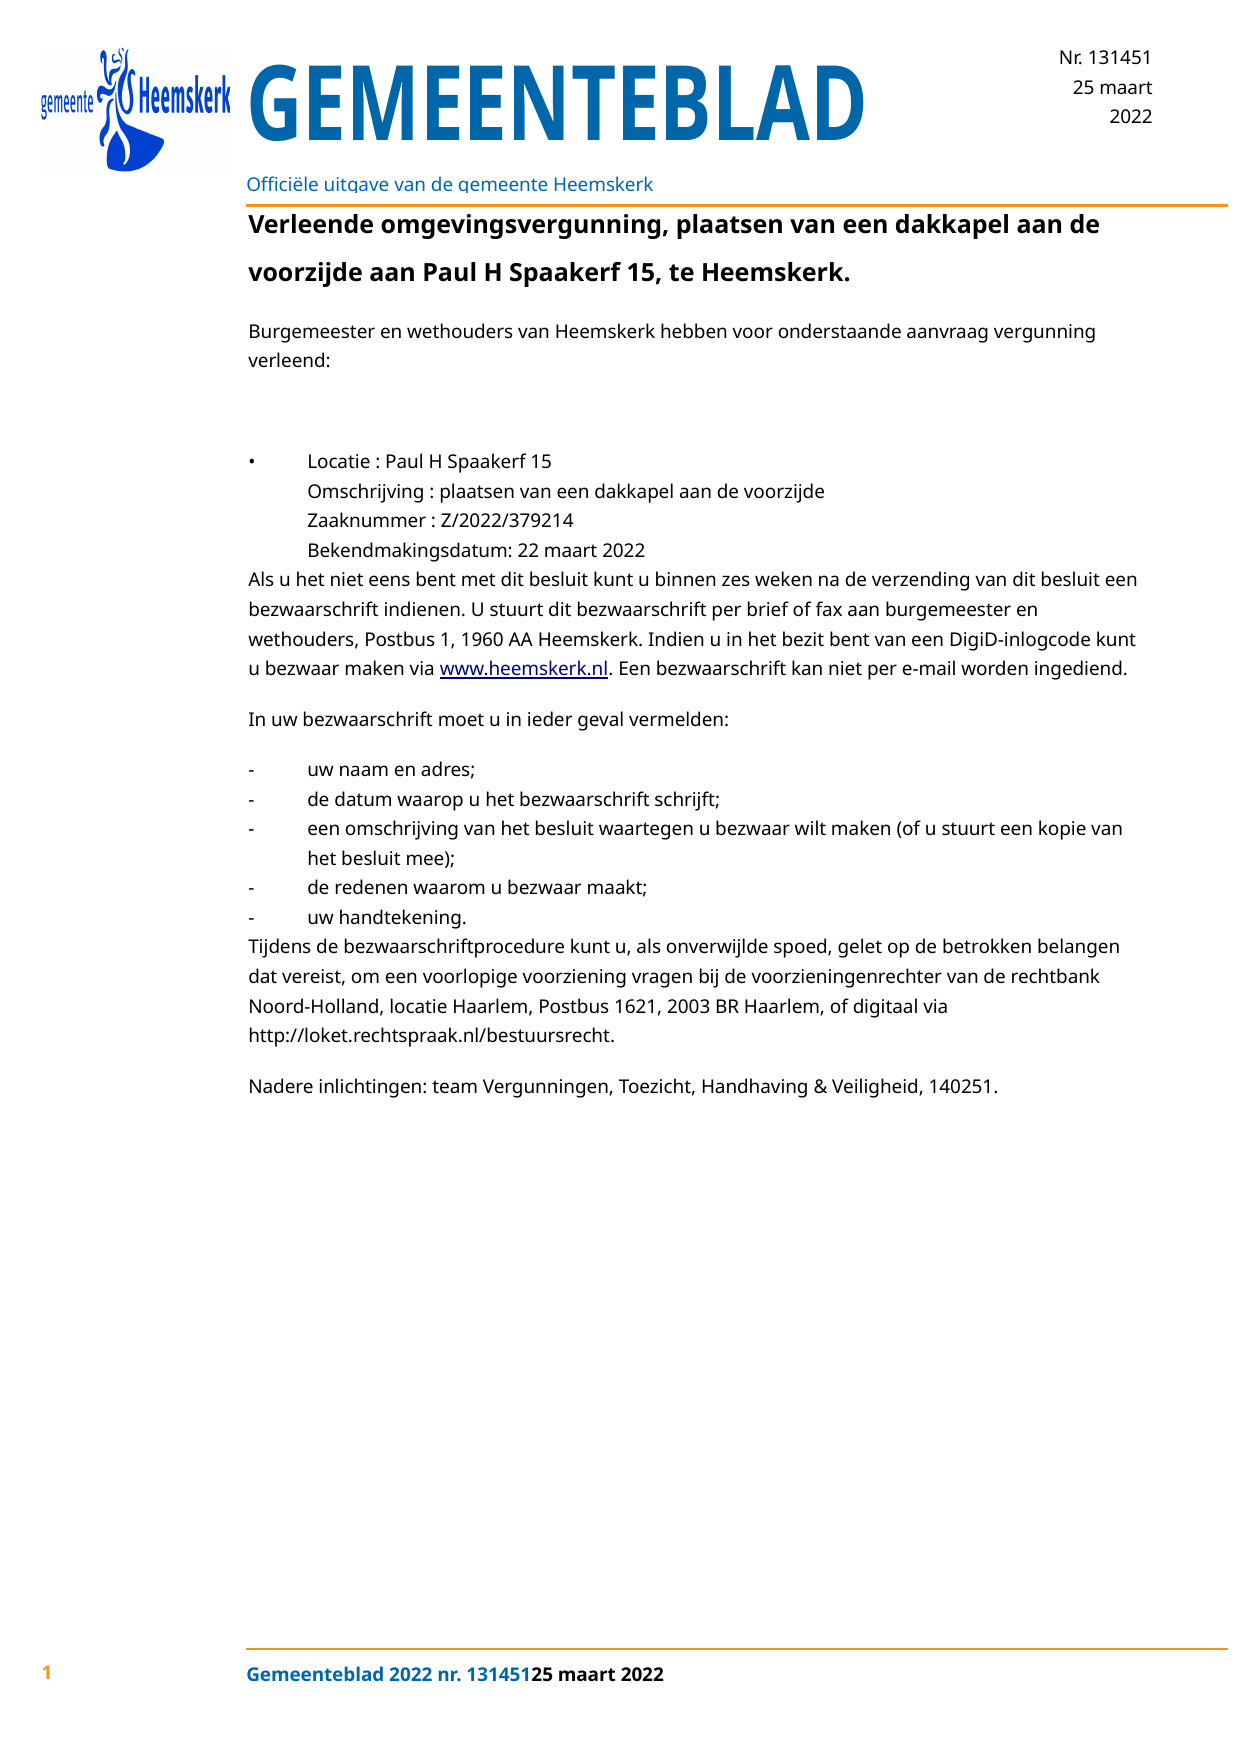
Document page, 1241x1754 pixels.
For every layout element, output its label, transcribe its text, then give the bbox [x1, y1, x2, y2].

text Burgemeester en wethouders van Heemskerk hebben voor onderstaande aanvraag vergunning verleend: [248, 318, 1152, 373]
picture [41, 47, 231, 172]
text Als u het niet eens bent met dit besluit kunt u binnen zes weken na de verzending van dit besluit een bezwaarschrift indienen. U stuurt dit bezwaarschrift per brief of fax aan burgemeester en wethouders, Postbus 1, 1960 AA Heemskerk. Indien u in het bezit bent van een DigiD-inlogcode kunt u bezwaar maken via www.heemskerk.nl. Een bezwaarschrift kan niet per e-mail worden ingediend. [248, 567, 1152, 681]
list een omschrijving van het besluit waartegen u bezwaar wilt maken (of u stuurt een kopie van het besluit mee); [248, 815, 1152, 871]
list uw naam en adres; [248, 756, 1152, 782]
list uw handtekening. [248, 904, 1152, 930]
list Locatie : Paul H Spaakerf 15 [248, 448, 1152, 474]
list Zaaknummer : Z/2022/379214 [248, 507, 1152, 533]
list Bekendmakingsdatum: 22 maart 2022 [248, 537, 1152, 563]
list de datum waarop u het bezwaarschrift schrijft; [248, 786, 1152, 812]
text In uw bezwaarschrift moet u in ieder geval vermelden: [248, 706, 1152, 732]
list Omschrijving : plaatsen van een dakkapel aan de voorzijde [248, 478, 1152, 504]
text Tijdens de bezwaarschriftprocedure kunt u, als onverwijlde spoed, gelet op de betrokken belangen dat vereist, om een voorlopige voorziening vragen bij de voorzieningenrechter van de rechtbank Noord-Holland, locatie Haarlem, Postbus 1621, 2003 BR Haarlem, of digitaal via http://loket.rechtspraak.nl/bestuursrecht. [248, 934, 1152, 1048]
list de redenen waarom u bezwaar maakt; [248, 874, 1152, 900]
text Nadere inlichtingen: team Vergunningen, Toezicht, Handhaving & Veiligheid, 140251. [248, 1073, 1152, 1099]
text Verleende omgevingsvergunning, plaatsen van een dakkapel aan de voorzijde aan Paul H Spaakerf 15, te Heemskerk. [248, 207, 1152, 288]
